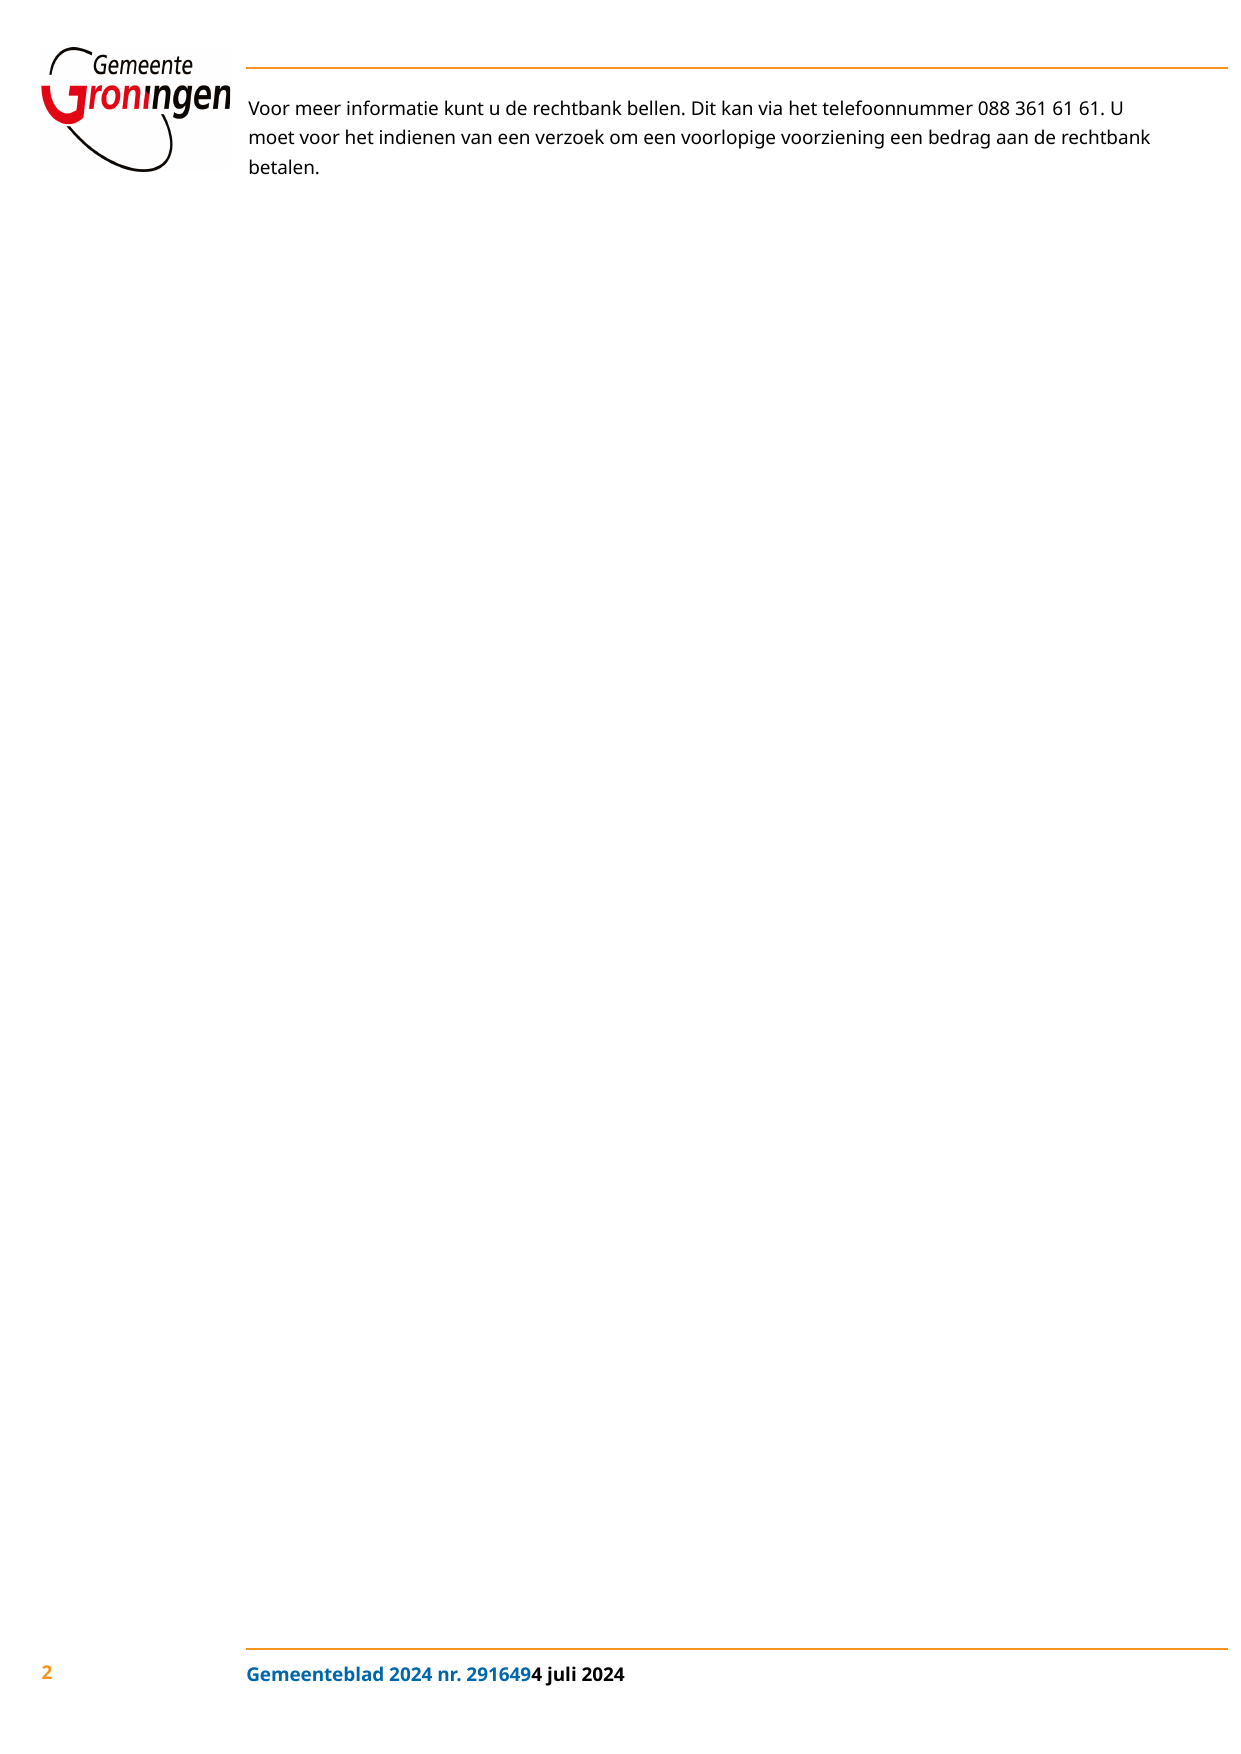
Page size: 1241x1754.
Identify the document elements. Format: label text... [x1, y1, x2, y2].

text Voor meer informatie kunt u de rechtbank bellen. Dit kan via het telefoonnummer 088 361 61 61. U moet voor het indienen van een verzoek om een voorlopige voorziening een bedrag aan de rechtbank betalen. [248, 95, 1152, 180]
picture [41, 47, 231, 172]
